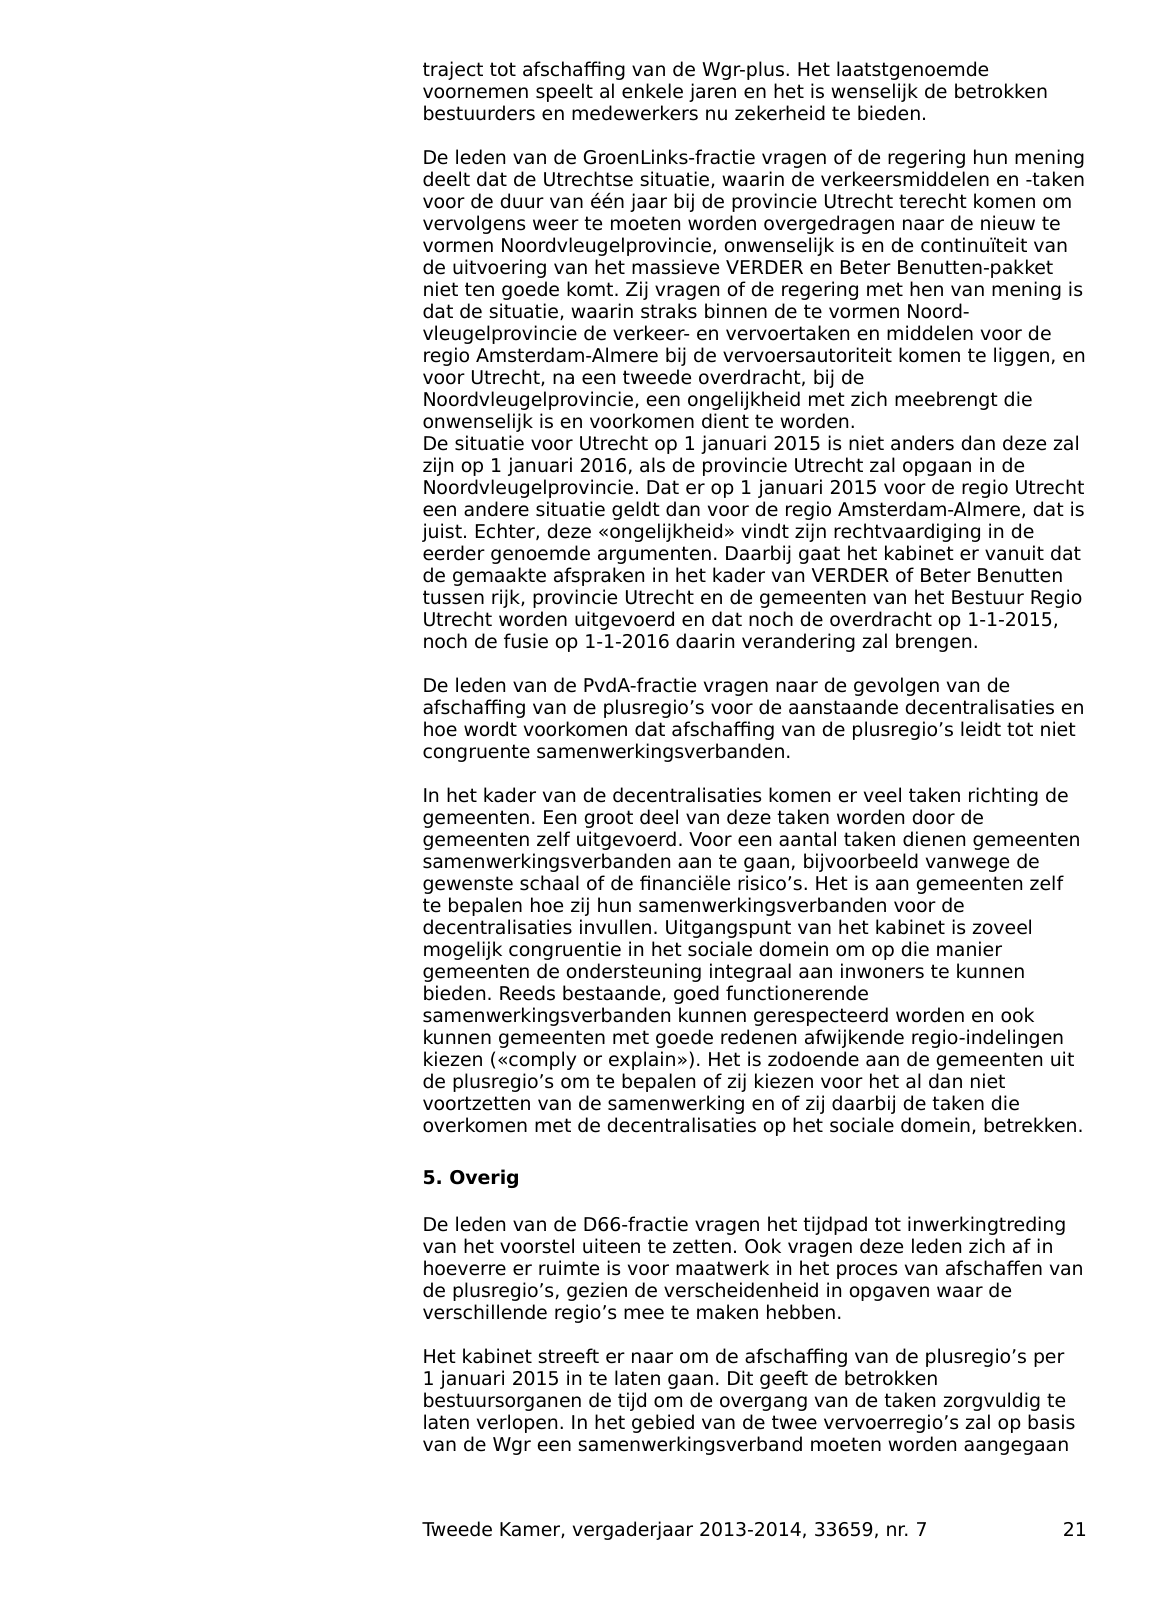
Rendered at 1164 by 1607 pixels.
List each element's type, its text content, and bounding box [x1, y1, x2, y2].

text Het kabinet streeft er naar om de afschaffing van de plusregio’s per 1 januari 2015 in te laten gaan. Dit geeft de betrokken bestuursorganen de tijd om de overgang van de taken zorgvuldig te laten verlopen. In het gebied van de twee vervoerregio’s zal op basis van de Wgr een samenwerkingsverband moeten worden aangegaan [422, 1346, 1087, 1456]
text In het kader van de decentralisaties komen er veel taken richting de gemeenten. Een groot deel van deze taken worden door de gemeenten zelf uitgevoerd. Voor een aantal taken dienen gemeenten samenwerkingsverbanden aan te gaan, bijvoorbeeld vanwege de gewenste schaal of de financiële risico’s. Het is aan gemeenten zelf te bepalen hoe zij hun samenwerkingsverbanden voor de decentralisaties invullen. Uitgangspunt van het kabinet is zoveel mogelijk congruentie in het sociale domein om op die manier gemeenten de ondersteuning integraal aan inwoners te kunnen bieden. Reeds bestaande, goed functionerende samenwerkingsverbanden kunnen gerespecteerd worden en ook kunnen gemeenten met goede redenen afwijkende regio-indelingen kiezen («comply or explain»). Het is zodoende aan de gemeenten uit de plusregio’s om te bepalen of zij kiezen voor het al dan niet voortzetten van de samenwerking en of zij daarbij de taken die overkomen met de decentralisaties op het sociale domein, betrekken. [422, 785, 1087, 1137]
subtitle 5. Overig [422, 1167, 1087, 1189]
text De situatie voor Utrecht op 1 januari 2015 is niet anders dan deze zal zijn op 1 januari 2016, als de provincie Utrecht zal opgaan in de Noordvleugelprovincie. Dat er op 1 januari 2015 voor de regio Utrecht een andere situatie geldt dan voor de regio Amsterdam-Almere, dat is juist. Echter, deze «ongelijkheid» vindt zijn rechtvaardiging in de eerder genoemde argumenten. Daarbij gaat het kabinet er vanuit dat de gemaakte afspraken in het kader van VERDER of Beter Benutten tussen rijk, provincie Utrecht en de gemeenten van het Bestuur Regio Utrecht worden uitgevoerd en dat noch de overdracht op 1-1-2015, noch de fusie op 1-1-2016 daarin verandering zal brengen. [422, 433, 1087, 653]
text traject tot afschaffing van de Wgr-plus. Het laatstgenoemde voornemen speelt al enkele jaren en het is wenselijk de betrokken bestuurders en medewerkers nu zekerheid te bieden. [422, 59, 1087, 125]
text De leden van de GroenLinks-fractie vragen of de regering hun mening deelt dat de Utrechtse situatie, waarin de verkeersmiddelen en -taken voor de duur van één jaar bij de provincie Utrecht terecht komen om vervolgens weer te moeten worden overgedragen naar de nieuw te vormen Noordvleugelprovincie, onwenselijk is en de continuïteit van de uitvoering van het massieve VERDER en Beter Benutten-pakket niet ten goede komt. Zij vragen of de regering met hen van mening is dat de situatie, waarin straks binnen de te vormen Noord-vleugelprovincie de verkeer- en vervoertaken en middelen voor de regio Amsterdam-Almere bij de vervoersautoriteit komen te liggen, en voor Utrecht, na een tweede overdracht, bij de Noordvleugelprovincie, een ongelijkheid met zich meebrengt die onwenselijk is en voorkomen dient te worden. [422, 147, 1087, 433]
text De leden van de PvdA-fractie vragen naar de gevolgen van de afschaffing van de plusregio’s voor de aanstaande decentralisaties en hoe wordt voorkomen dat afschaffing van de plusregio’s leidt tot niet congruente samenwerkingsverbanden. [422, 675, 1087, 763]
text De leden van de D66-fractie vragen het tijdpad tot inwerkingtreding van het voorstel uiteen te zetten. Ook vragen deze leden zich af in hoeverre er ruimte is voor maatwerk in het proces van afschaffen van de plusregio’s, gezien de verscheidenheid in opgaven waar de verschillende regio’s mee te maken hebben. [422, 1214, 1087, 1323]
